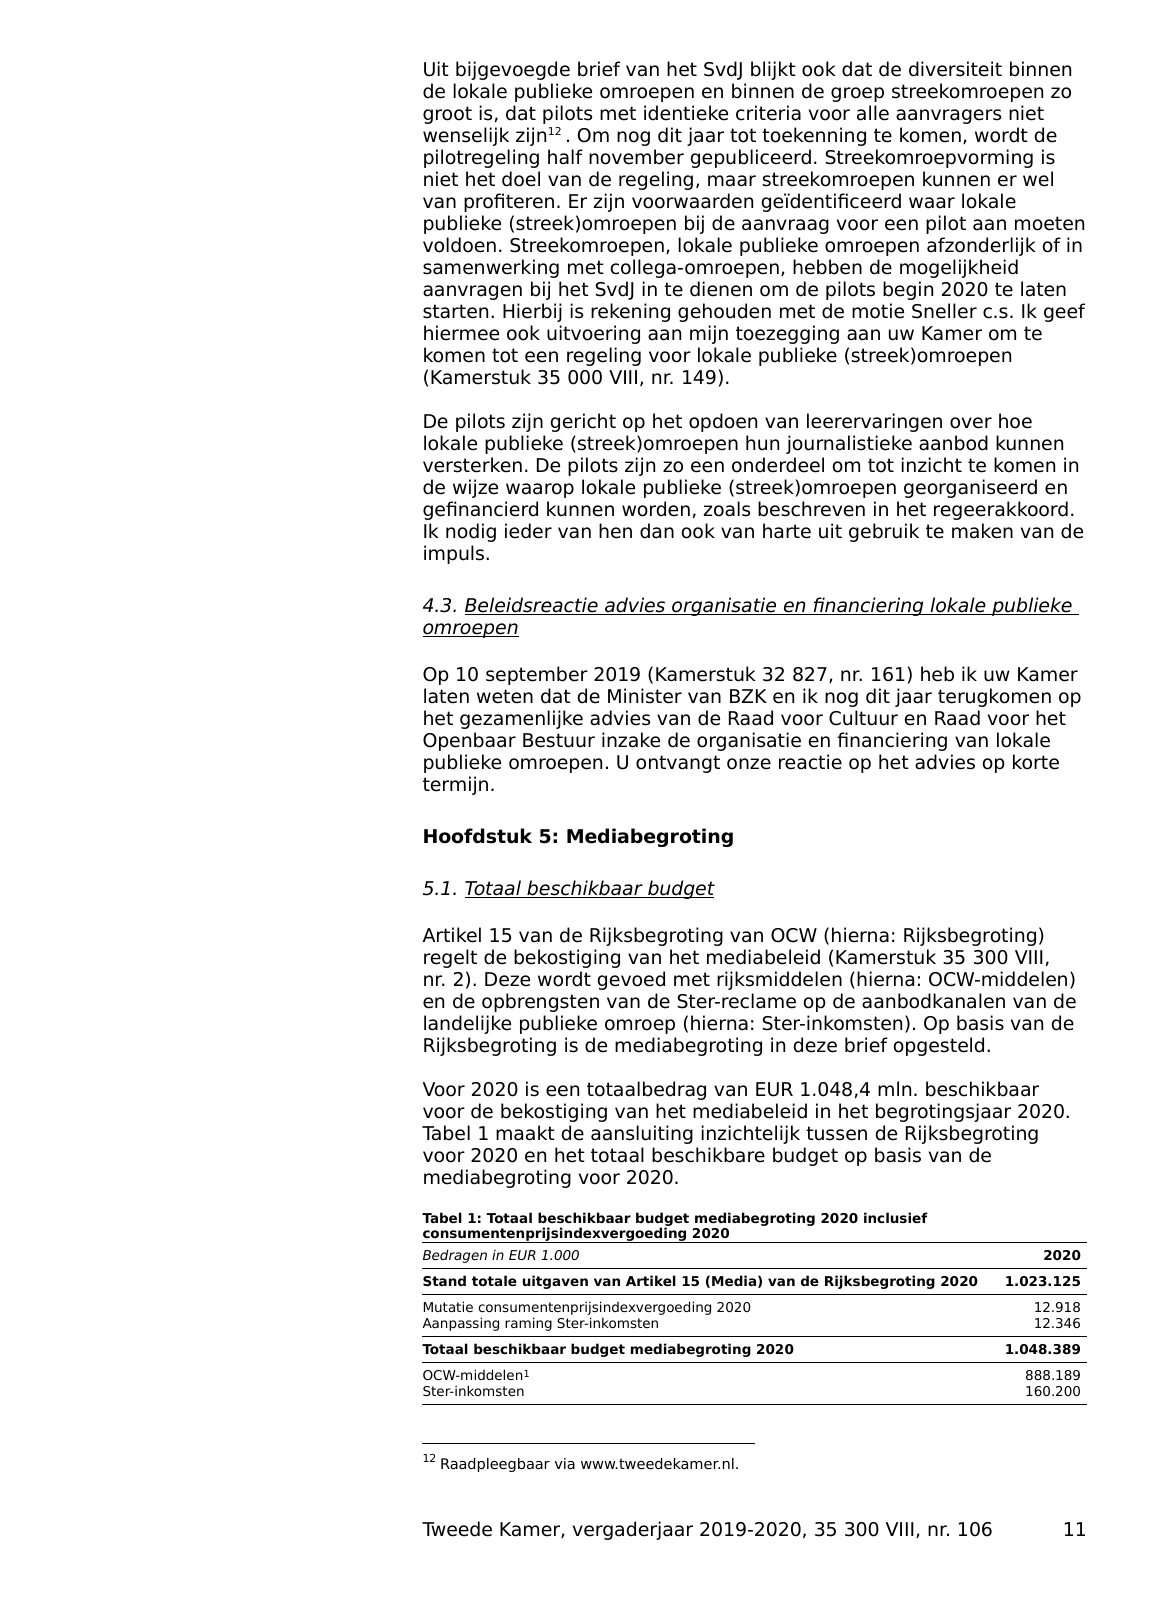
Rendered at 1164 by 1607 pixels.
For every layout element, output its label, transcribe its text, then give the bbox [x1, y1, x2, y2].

table_cell 12.918 [983, 1295, 1087, 1316]
table_cell Aanpassing raming Ster-inkomsten [422, 1316, 983, 1336]
text Op 10 september 2019 (Kamerstuk 32 827, nr. 161) heb ik uw Kamer laten weten dat de Minister van BZK en ik nog dit jaar terugkomen op het gezamenlijke advies van de Raad voor Cultuur en Raad voor het Openbaar Bestuur inzake de organisatie en financiering van lokale publieke omroepen. U ontvangt onze reactie op het advies op korte termijn. [422, 664, 1087, 796]
text Voor 2020 is een totaalbedrag van EUR 1.048,4 mln. beschikbaar voor de bekostiging van het mediabeleid in het begrotingsjaar 2020. Tabel 1 maakt de aansluiting inzichtelijk tussen de Rijksbegroting voor 2020 en het totaal beschikbare budget op basis van de mediabegroting voor 2020. [422, 1079, 1087, 1188]
subtitle 5.1. Totaal beschikbaar budget [422, 878, 1087, 899]
table_cell 160.200 [983, 1384, 1087, 1404]
subtitle 4.3. Beleidsreactie advies organisatie en financiering lokale publieke omroepen [422, 595, 1087, 639]
table_header Tabel 1: Totaal beschikbaar budget mediabegroting 2020 inclusief consumentenprijsindexvergoeding 2020 [422, 1210, 1087, 1242]
table_cell Stand totale uitgaven van Artikel 15 (Media) van de Rijksbegroting 2020 [422, 1269, 983, 1294]
table_cell 12.346 [983, 1316, 1087, 1336]
table_cell 2020 [983, 1243, 1087, 1268]
table_cell Totaal beschikbaar budget mediabegroting 2020 [422, 1337, 983, 1362]
subtitle Hoofdstuk 5: Mediabegroting [422, 826, 1087, 848]
table_cell 888.189 [983, 1363, 1087, 1384]
table_cell Bedragen in EUR 1.000 [422, 1243, 983, 1268]
table_cell 1.023.125 [983, 1269, 1087, 1294]
text De pilots zijn gericht op het opdoen van leerervaringen over hoe lokale publieke (streek)omroepen hun journalistieke aanbod kunnen versterken. De pilots zijn zo een onderdeel om tot inzicht te komen in de wijze waarop lokale publieke (streek)omroepen georganiseerd en gefinancierd kunnen worden, zoals beschreven in het regeerakkoord. Ik nodig ieder van hen dan ook van harte uit gebruik te maken van de impuls. [422, 411, 1087, 565]
table_cell OCW-middelen1 [422, 1363, 983, 1384]
text Artikel 15 van de Rijksbegroting van OCW (hierna: Rijksbegroting) regelt de bekostiging van het mediabeleid (Kamerstuk 35 300 VIII, nr. 2). Deze wordt gevoed met rijksmiddelen (hierna: OCW-middelen) en de opbrengsten van de Ster-reclame op de aanbodkanalen van de landelijke publieke omroep (hierna: Ster-inkomsten). Op basis van de Rijksbegroting is de mediabegroting in deze brief opgesteld. [422, 924, 1087, 1056]
table_cell Mutatie consumentenprijsindexvergoeding 2020 [422, 1295, 983, 1316]
table_cell Ster-inkomsten [422, 1384, 983, 1404]
text Raadpleegbaar via www.tweedekamer.nl. [422, 1452, 1087, 1474]
table_cell 1.048.389 [983, 1337, 1087, 1362]
text Uit bijgevoegde brief van het SvdJ blijkt ook dat de diversiteit binnen de lokale publieke omroepen en binnen de groep streekomroepen zo groot is, dat pilots met identieke criteria voor alle aanvragers niet wenselijk zijn. Om nog dit jaar tot toekenning te komen, wordt de pilotregeling half november gepubliceerd. Streekomroepvorming is niet het doel van de regeling, maar streekomroepen kunnen er wel van profiteren. Er zijn voorwaarden geïdentificeerd waar lokale publieke (streek)omroepen bij de aanvraag voor een pilot aan moeten voldoen. Streekomroepen, lokale publieke omroepen afzonderlijk of in samenwerking met collega-omroepen, hebben de mogelijkheid aanvragen bij het SvdJ in te dienen om de pilots begin 2020 te laten starten. Hierbij is rekening gehouden met de motie Sneller c.s. Ik geef hiermee ook uitvoering aan mijn toezegging aan uw Kamer om te komen tot een regeling voor lokale publieke (streek)omroepen (Kamerstuk 35 000 VIII, nr. 149). [422, 59, 1087, 389]
